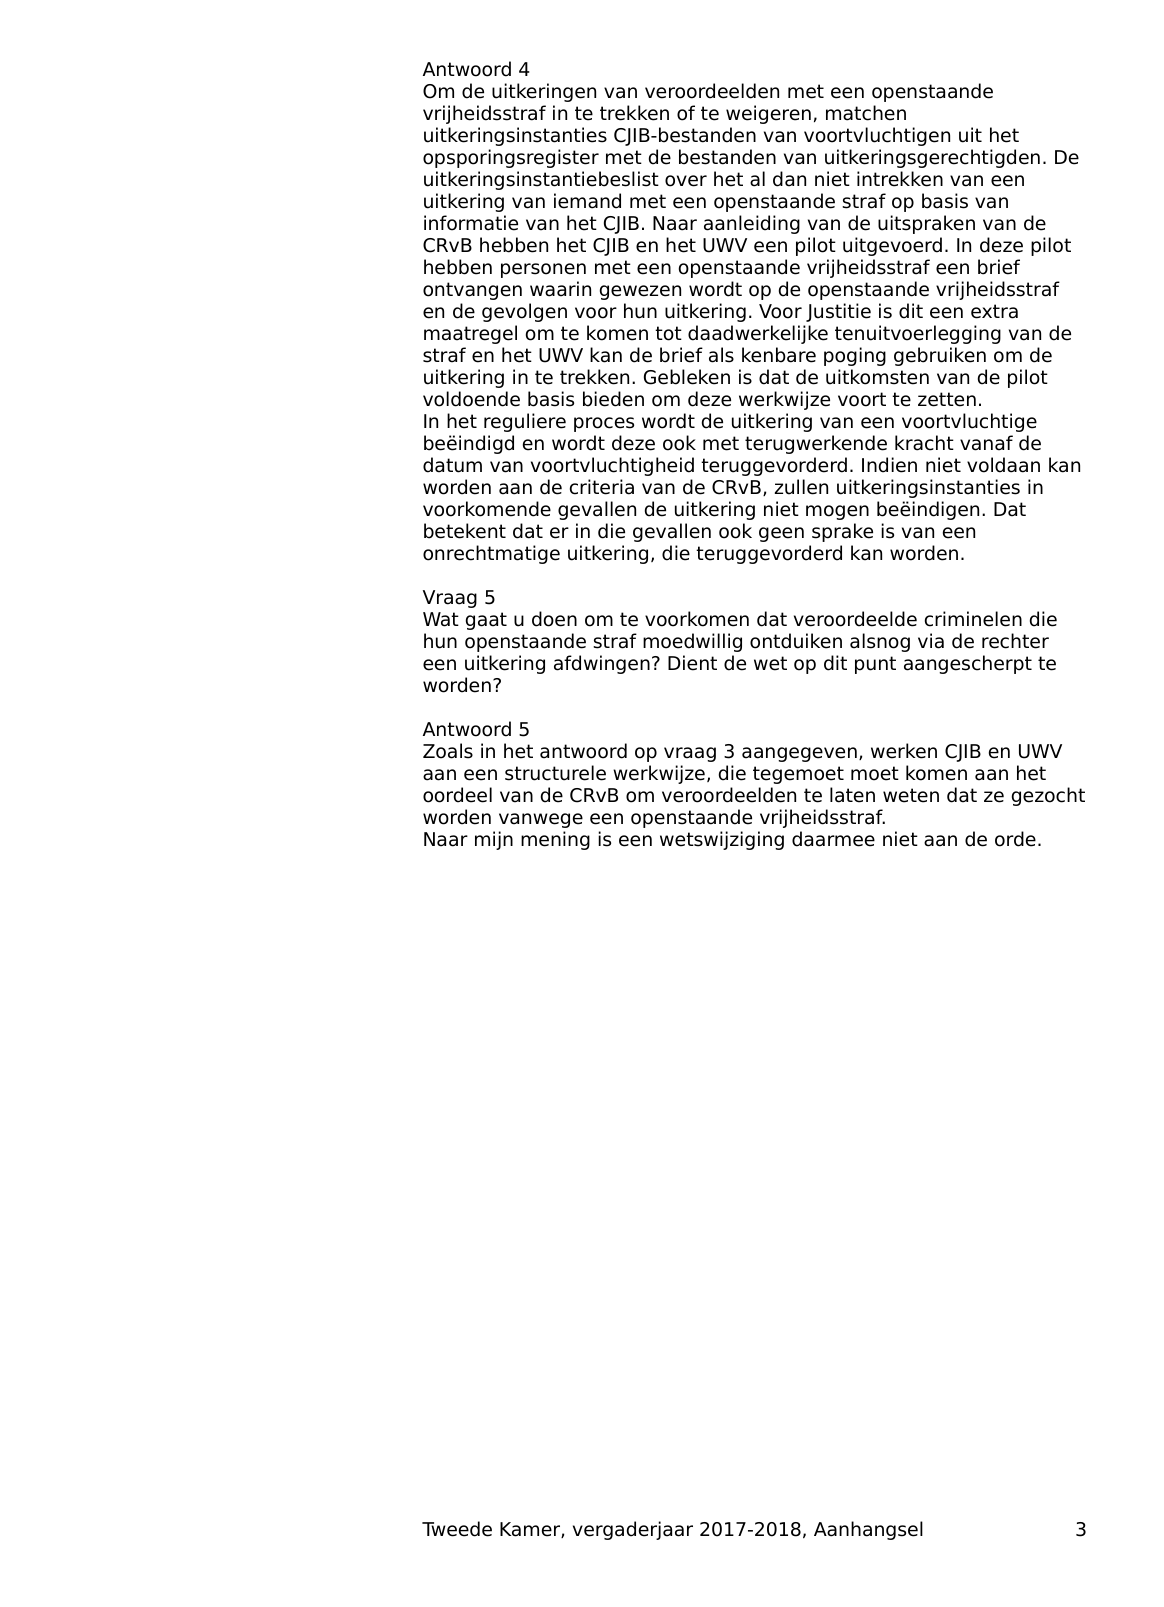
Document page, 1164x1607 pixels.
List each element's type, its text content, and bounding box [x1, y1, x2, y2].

text In het reguliere proces wordt de uitkering van een voortvluchtige beëindigd en wordt deze ook met terugwerkende kracht vanaf de datum van voortvluchtigheid teruggevorderd. Indien niet voldaan kan worden aan de criteria van de CRvB, zullen uitkeringsinstanties in voorkomende gevallen de uitkering niet mogen beëindigen. Dat betekent dat er in die gevallen ook geen sprake is van een onrechtmatige uitkering, die teruggevorderd kan worden. [422, 411, 1087, 564]
text Zoals in het antwoord op vraag 3 aangegeven, werken CJIB en UWV aan een structurele werkwijze, die tegemoet moet komen aan het oordeel van de CRvB om veroordeelden te laten weten dat ze gezocht worden vanwege een openstaande vrijheidsstraf. [422, 741, 1087, 829]
text Antwoord 4 [422, 59, 1087, 81]
text Vraag 5 [422, 587, 1087, 609]
text Naar mijn mening is een wetswijziging daarmee niet aan de orde. [422, 829, 1087, 851]
text Antwoord 5 [422, 719, 1087, 741]
text Om de uitkeringen van veroordeelden met een openstaande vrijheidsstraf in te trekken of te weigeren, matchen uitkeringsinstanties CJIB-bestanden van voortvluchtigen uit het opsporingsregister met de bestanden van uitkeringsgerechtigden. De uitkeringsinstantiebeslist over het al dan niet intrekken van een uitkering van iemand met een openstaande straf op basis van informatie van het CJIB. Naar aanleiding van de uitspraken van de CRvB hebben het CJIB en het UWV een pilot uitgevoerd. In deze pilot hebben personen met een openstaande vrijheidsstraf een brief ontvangen waarin gewezen wordt op de openstaande vrijheidsstraf en de gevolgen voor hun uitkering. Voor Justitie is dit een extra maatregel om te komen tot daadwerkelijke tenuitvoerlegging van de straf en het UWV kan de brief als kenbare poging gebruiken om de uitkering in te trekken. Gebleken is dat de uitkomsten van de pilot voldoende basis bieden om deze werkwijze voort te zetten. [422, 81, 1087, 411]
text Wat gaat u doen om te voorkomen dat veroordeelde criminelen die hun openstaande straf moedwillig ontduiken alsnog via de rechter een uitkering afdwingen? Dient de wet op dit punt aangescherpt te worden? [422, 609, 1087, 697]
